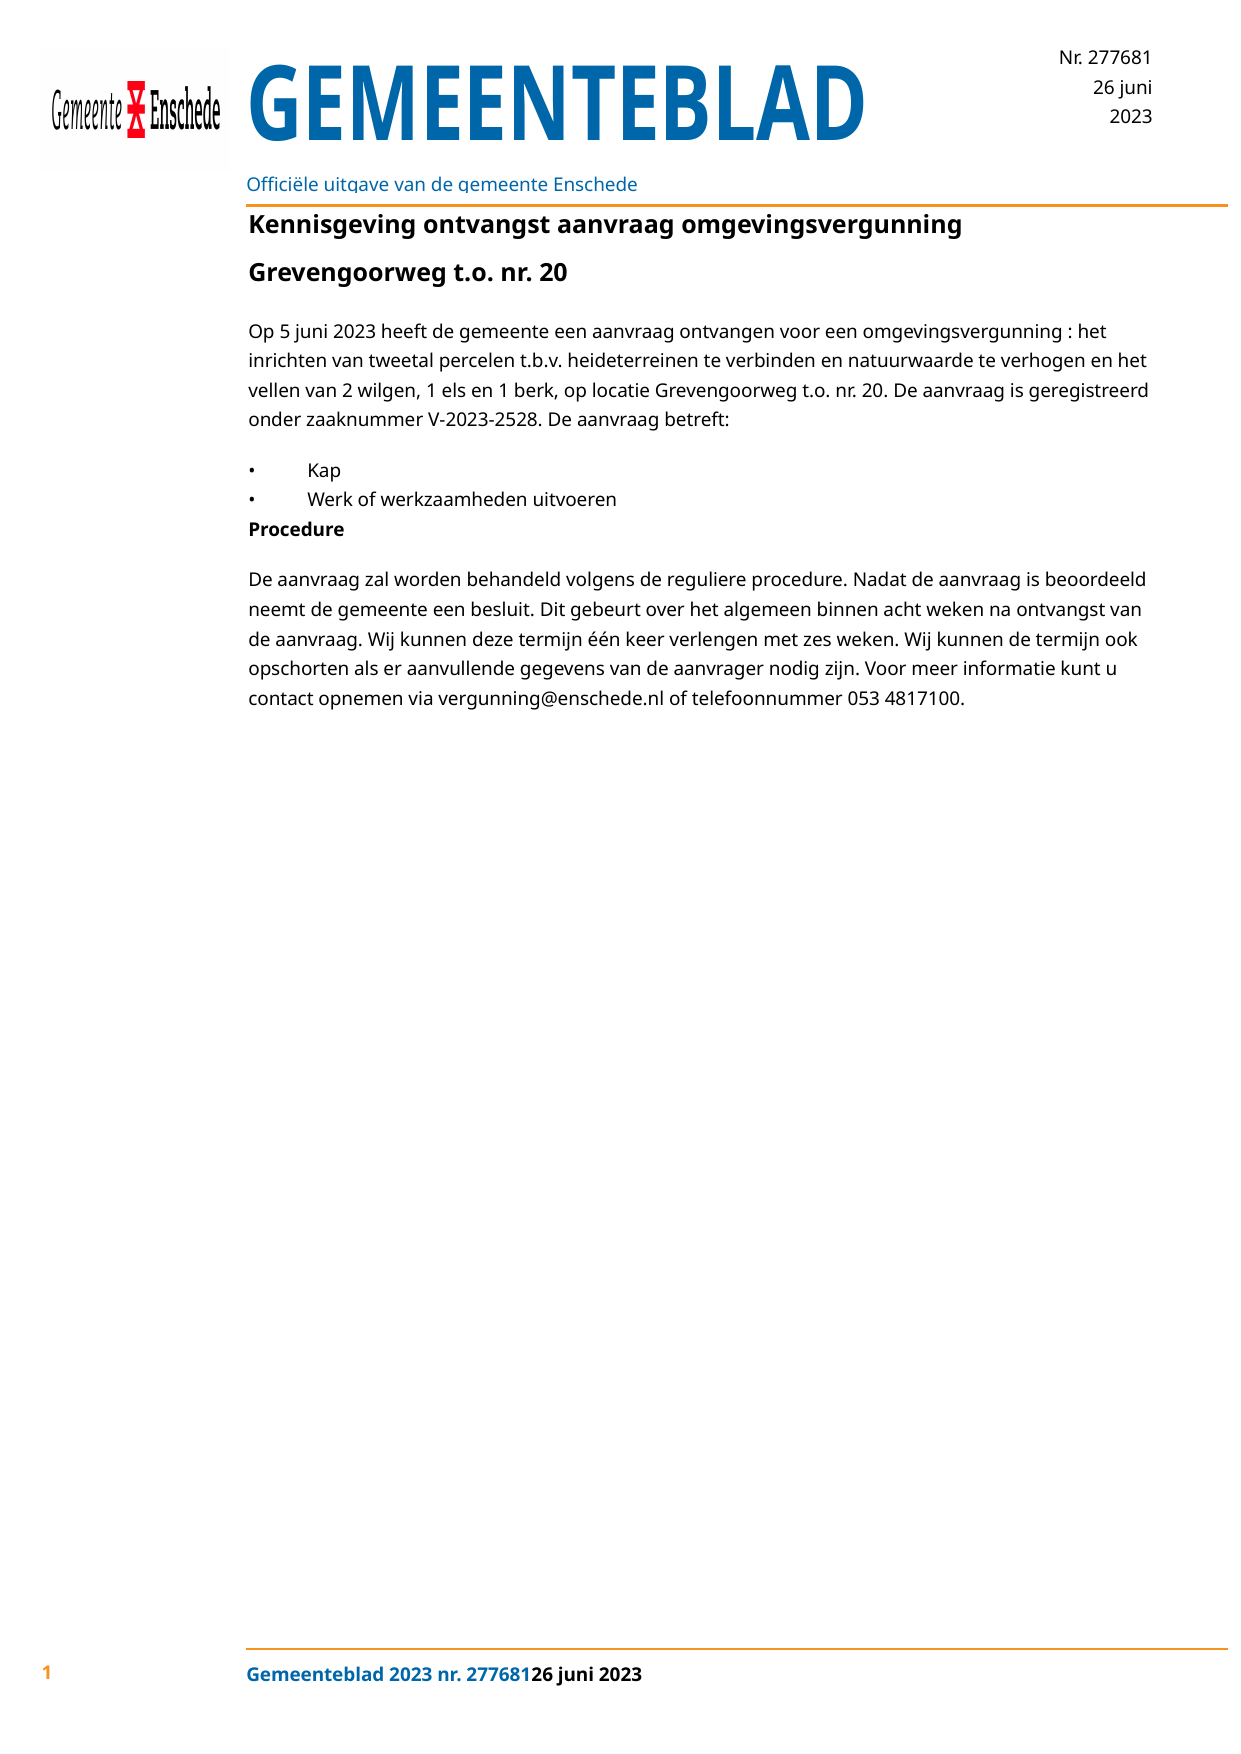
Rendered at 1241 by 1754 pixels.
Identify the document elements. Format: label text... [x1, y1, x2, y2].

list Kap [248, 457, 1152, 483]
text De aanvraag zal worden behandeld volgens de reguliere procedure. Nadat de aanvraag is beoordeeld neemt de gemeente een besluit. Dit gebeurt over het algemeen binnen acht weken na ontvangst van de aanvraag. Wij kunnen deze termijn één keer verlengen met zes weken. Wij kunnen de termijn ook opschorten als er aanvullende gegevens van de aanvrager nodig zijn. Voor meer informatie kunt u contact opnemen via vergunning@enschede.nl of telefoonnummer 053 4817100. [248, 567, 1152, 711]
list Werk of werkzaamheden uitvoeren [248, 487, 1152, 512]
picture [41, 47, 231, 172]
text Op 5 juni 2023 heeft de gemeente een aanvraag ontvangen voor een omgevingsvergunning : het inrichten van tweetal percelen t.b.v. heideterreinen te verbinden en natuurwaarde te verhogen en het vellen van 2 wilgen, 1 els en 1 berk, op locatie Grevengoorweg t.o. nr. 20. De aanvraag is geregistreerd onder zaaknummer V-2023-2528. De aanvraag betreft: [248, 318, 1152, 432]
text Procedure [248, 516, 1152, 542]
text Kennisgeving ontvangst aanvraag omgevingsvergunning Grevengoorweg t.o. nr. 20 [248, 207, 1152, 288]
